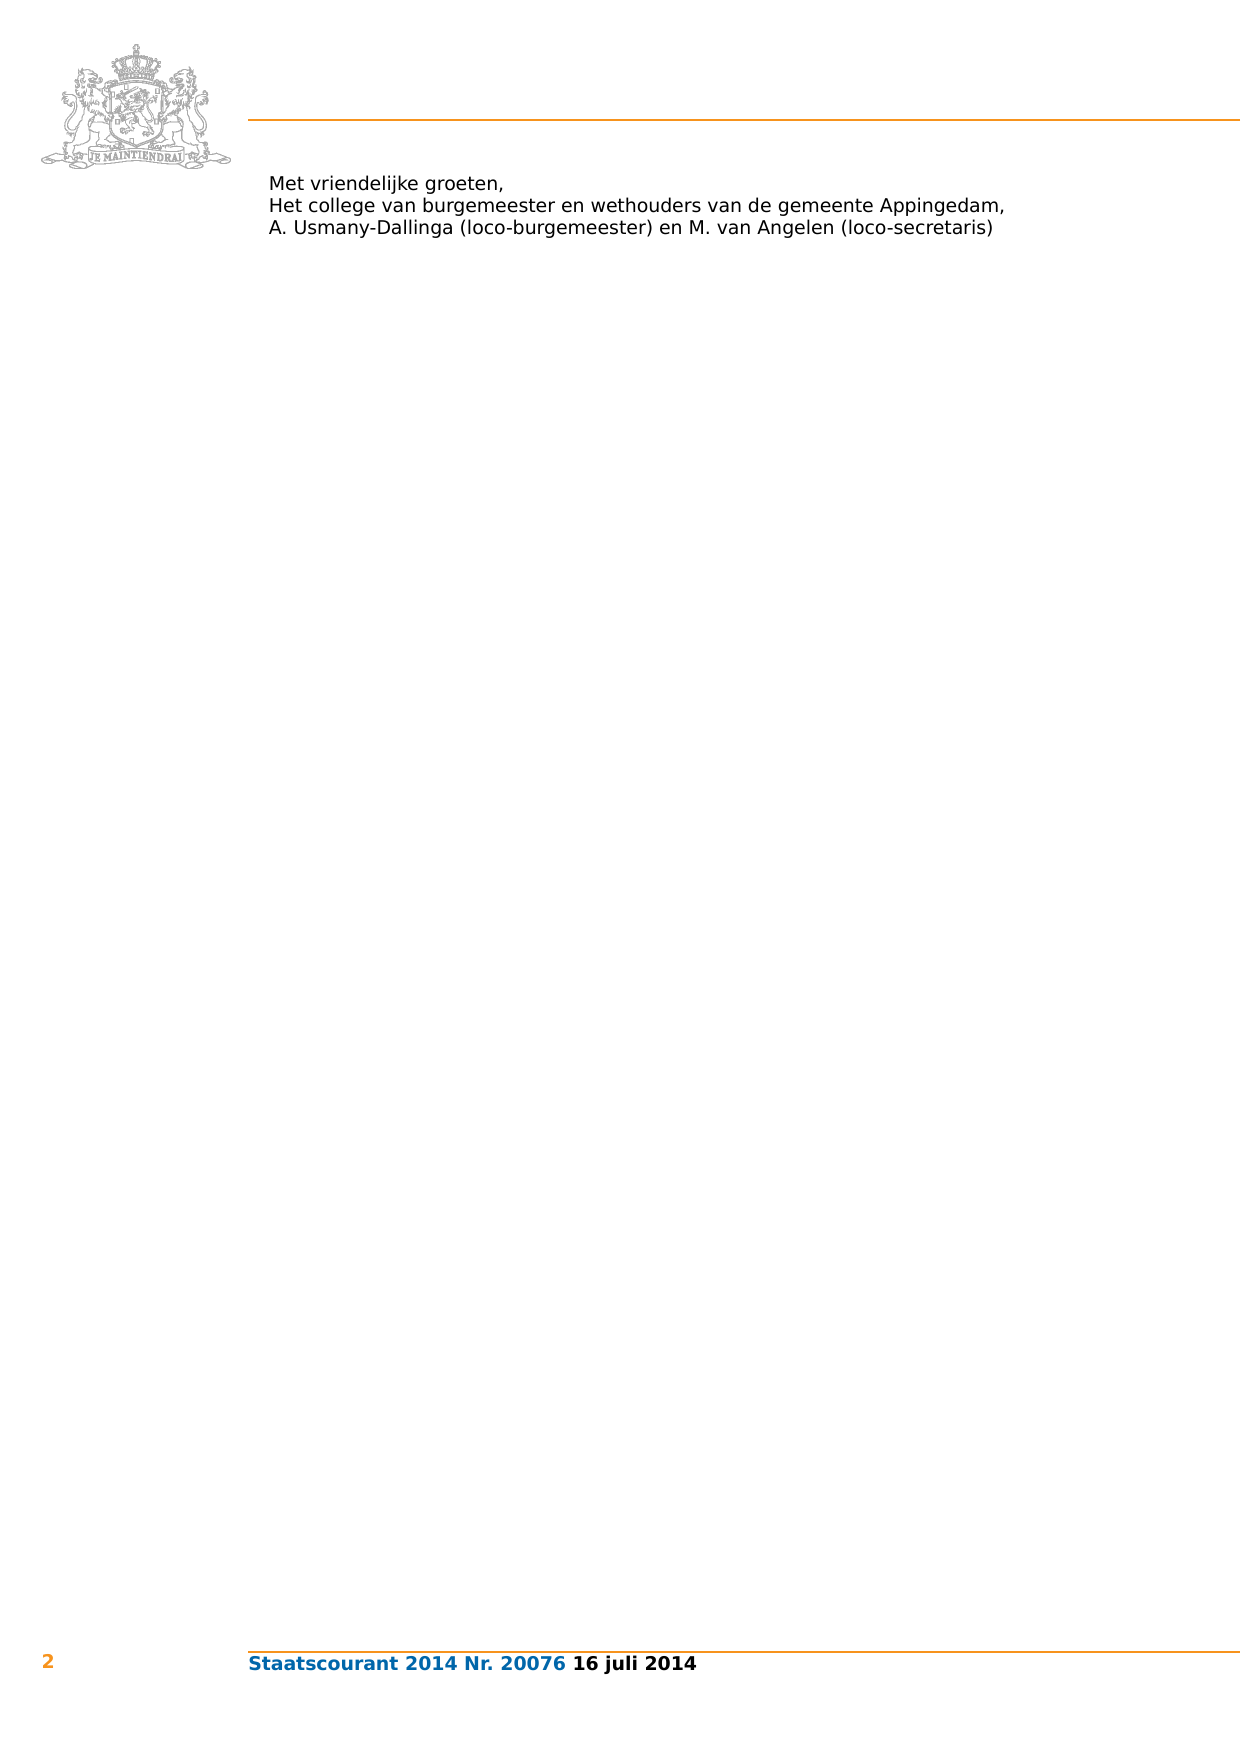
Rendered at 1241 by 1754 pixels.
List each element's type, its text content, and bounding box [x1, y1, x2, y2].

text Met vriendelijke groeten, [248, 173, 1163, 195]
picture [41, 44, 231, 169]
text A. Usmany-Dallinga (loco-burgemeester) en M. van Angelen (loco-secretaris) [248, 217, 1163, 239]
text Het college van burgemeester en wethouders van de gemeente Appingedam, [248, 195, 1163, 217]
